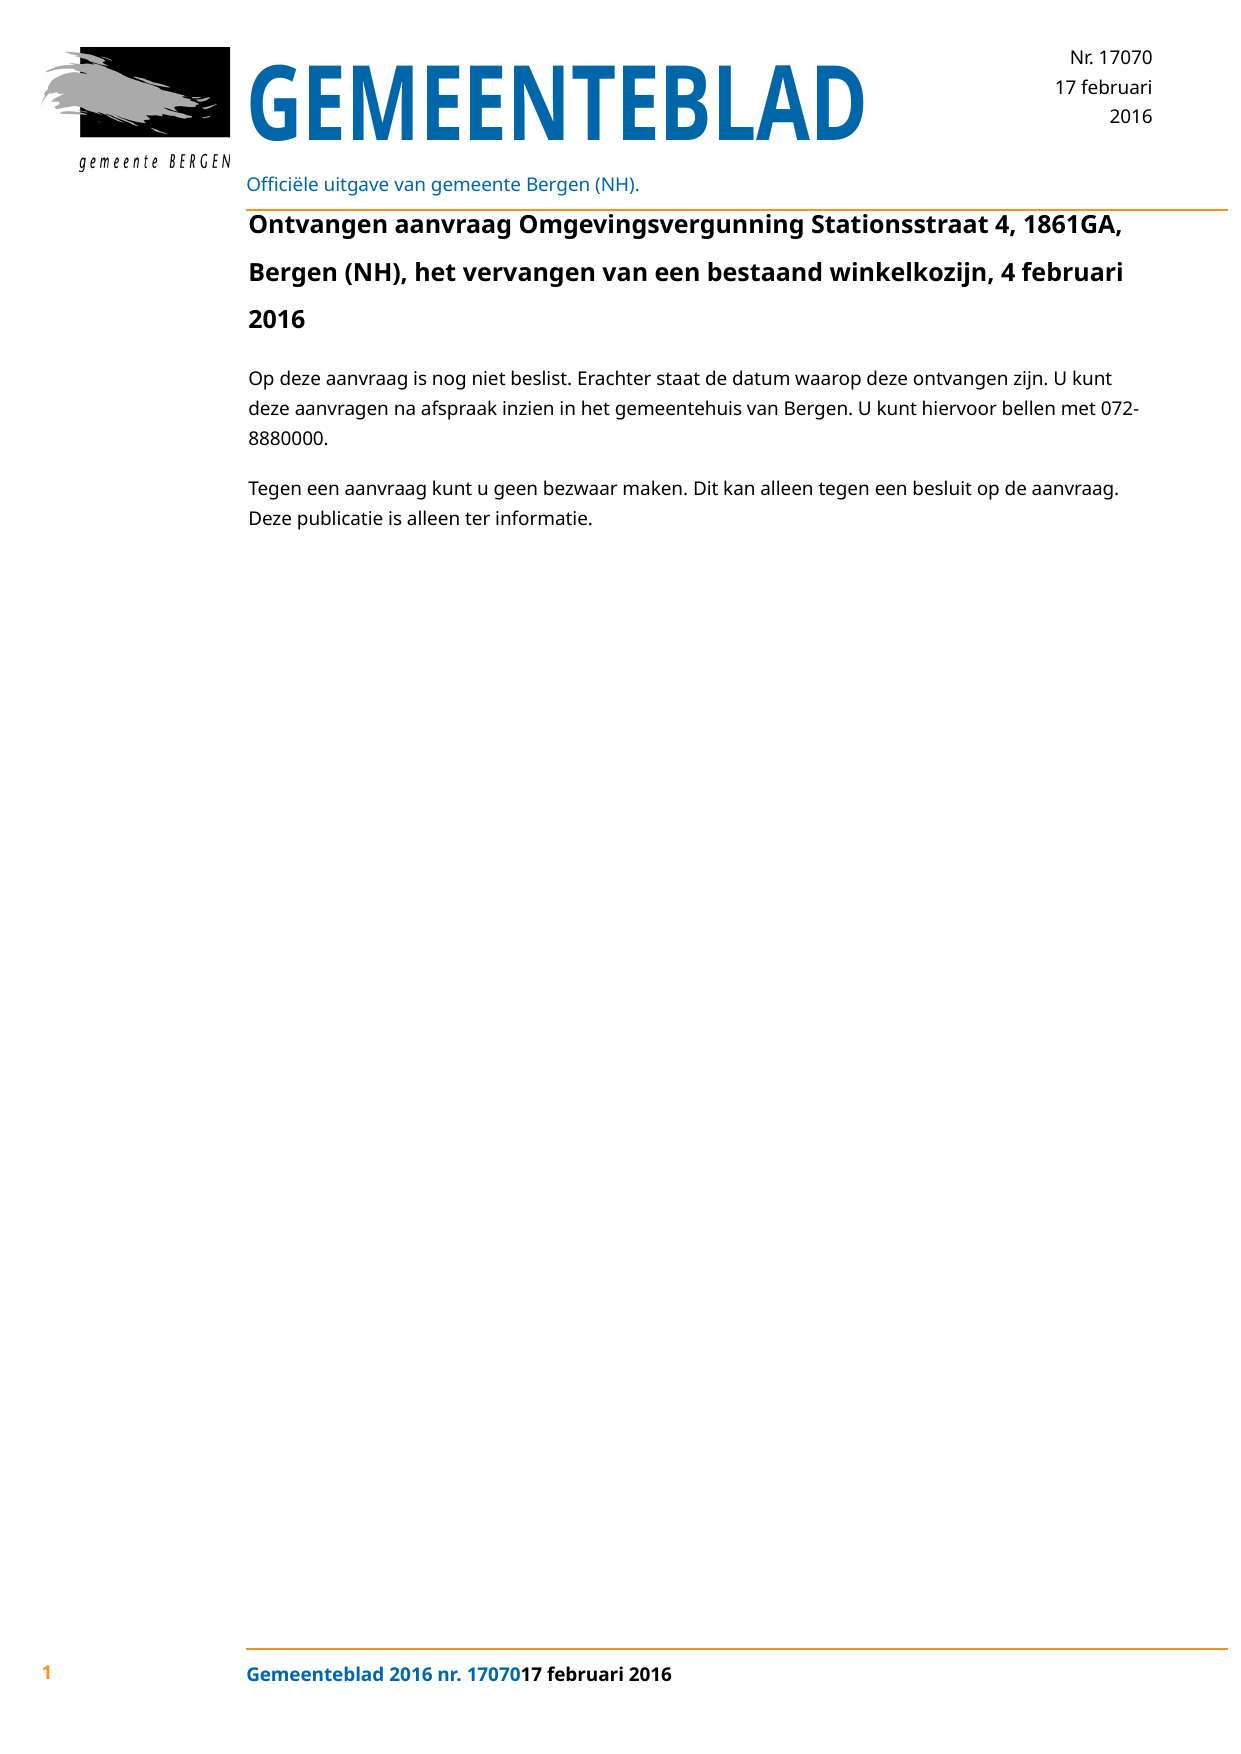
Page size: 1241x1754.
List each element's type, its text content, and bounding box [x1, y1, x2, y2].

text Op deze aanvraag is nog niet beslist. Erachter staat de datum waarop deze ontvangen zijn. U kunt deze aanvragen na afspraak inzien in het gemeentehuis van Bergen. U kunt hiervoor bellen met 072-8880000. [248, 366, 1152, 450]
text Ontvangen aanvraag Omgevingsvergunning Stationsstraat 4, 1861GA, Bergen (NH), het vervangen van een bestaand winkelkozijn, 4 februari 2016 [248, 211, 1152, 336]
picture [41, 47, 231, 172]
text Tegen een aanvraag kunt u geen bezwaar maken. Dit kan alleen tegen een besluit op de aanvraag. Deze publicatie is alleen ter informatie. [248, 475, 1152, 530]
